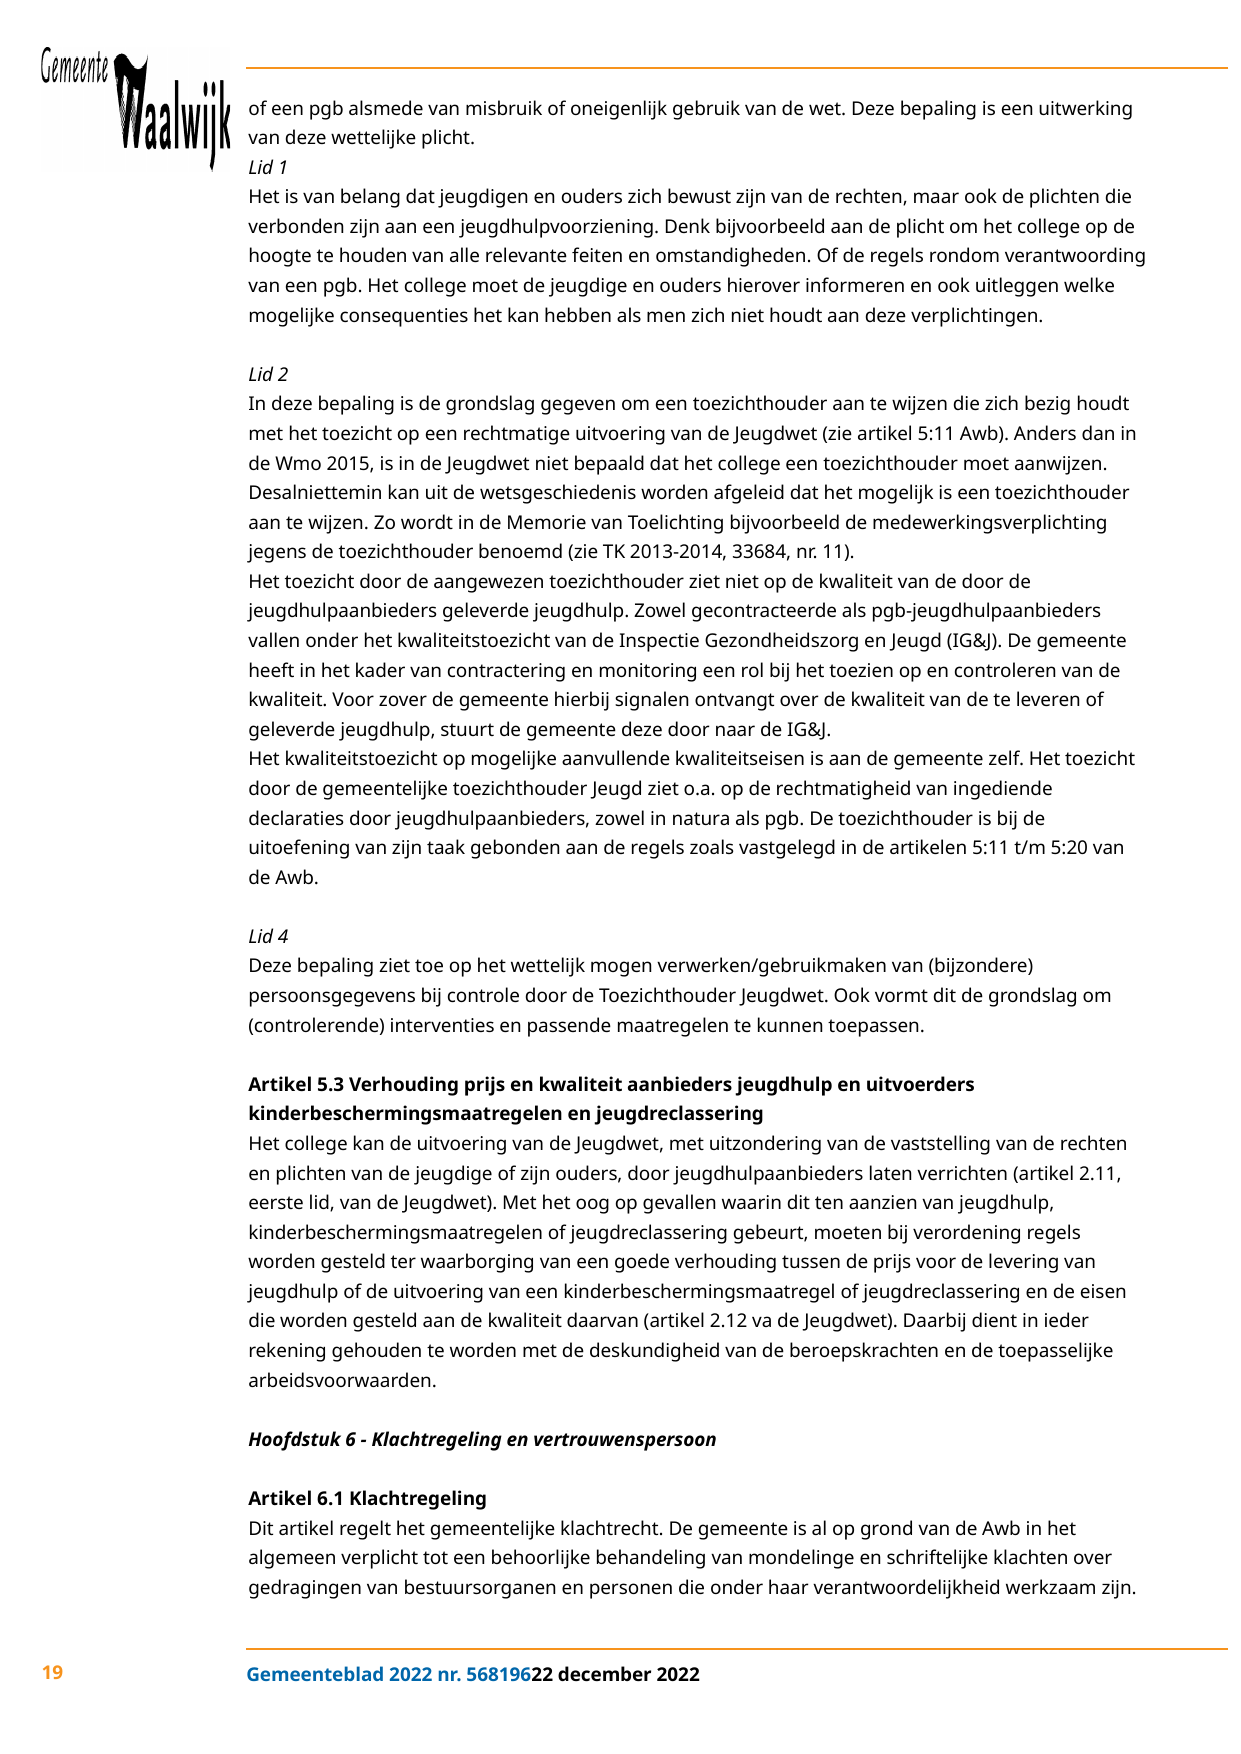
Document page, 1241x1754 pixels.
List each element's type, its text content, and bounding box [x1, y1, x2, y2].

text Hoofdstuk 6 - Klachtregeling en vertrouwenspersoon [248, 1426, 1152, 1452]
text Het kwaliteitstoezicht op mogelijke aanvullende kwaliteitseisen is aan de gemeente zelf. Het toezicht door de gemeentelijke toezichthouder Jeugd ziet o.a. op de rechtmatigheid van ingediende declaraties door jeugdhulpaanbieders, zowel in natura als pgb. De toezichthouder is bij de uitoefening van zijn taak gebonden aan de regels zoals vastgelegd in de artikelen 5:11 t/m 5:20 van de Awb. [248, 746, 1152, 890]
text of een pgb alsmede van misbruik of oneigenlijk gebruik van de wet. Deze bepaling is een uitwerking van deze wettelijke plicht. [248, 95, 1152, 150]
text Lid 4 [248, 923, 1152, 949]
text Lid 2 [248, 361, 1152, 387]
text Artikel 5.3 Verhouding prijs en kwaliteit aanbieders jeugdhulp en uitvoerders kinderbeschermingsmaatregelen en jeugdreclassering [248, 1071, 1152, 1126]
picture [41, 47, 231, 172]
text Het is van belang dat jeugdigen en ouders zich bewust zijn van de rechten, maar ook de plichten die verbonden zijn aan een jeugdhulpvoorziening. Denk bijvoorbeeld aan de plicht om het college op de hoogte te houden van alle relevante feiten en omstandigheden. Of de regels rondom verantwoording van een pgb. Het college moet de jeugdige en ouders hierover informeren en ook uitleggen welke mogelijke consequenties het kan hebben als men zich niet houdt aan deze verplichtingen. [248, 183, 1152, 328]
text Dit artikel regelt het gemeentelijke klachtrecht. De gemeente is al op grond van de Awb in het algemeen verplicht tot een behoorlijke behandeling van mondelinge en schriftelijke klachten over gedragingen van bestuursorganen en personen die onder haar verantwoordelijkheid werkzaam zijn. [248, 1515, 1152, 1600]
text In deze bepaling is de grondslag gegeven om een toezichthouder aan te wijzen die zich bezig houdt met het toezicht op een rechtmatige uitvoering van de Jeugdwet (zie artikel 5:11 Awb). Anders dan in de Wmo 2015, is in de Jeugdwet niet bepaald dat het college een toezichthouder moet aanwijzen. Desalniettemin kan uit de wetsgeschiedenis worden afgeleid dat het mogelijk is een toezichthouder aan te wijzen. Zo wordt in de Memorie van Toelichting bijvoorbeeld de medewerkingsverplichting jegens de toezichthouder benoemd (zie TK 2013-2014, 33684, nr. 11). [248, 391, 1152, 564]
text Lid 1 [248, 154, 1152, 180]
text Het college kan de uitvoering van de Jeugdwet, met uitzondering van de vaststelling van de rechten en plichten van de jeugdige of zijn ouders, door jeugdhulpaanbieders laten verrichten (artikel 2.11, eerste lid, van de Jeugdwet). Met het oog op gevallen waarin dit ten aanzien van jeugdhulp, kinderbeschermingsmaatregelen of jeugdreclassering gebeurt, moeten bij verordening regels worden gesteld ter waarborging van een goede verhouding tussen de prijs voor de levering van jeugdhulp of de uitvoering van een kinderbeschermingsmaatregel of jeugdreclassering en de eisen die worden gesteld aan de kwaliteit daarvan (artikel 2.12 va de Jeugdwet). Daarbij dient in ieder rekening gehouden te worden met de deskundigheid van de beroepskrachten en de toepasselijke arbeidsvoorwaarden. [248, 1130, 1152, 1393]
text Het toezicht door de aangewezen toezichthouder ziet niet op de kwaliteit van de door de jeugdhulpaanbieders geleverde jeugdhulp. Zowel gecontracteerde als pgb-jeugdhulpaanbieders vallen onder het kwaliteitstoezicht van de Inspectie Gezondheidszorg en Jeugd (IG&J). De gemeente heeft in het kader van contractering en monitoring een rol bij het toezien op en controleren van de kwaliteit. Voor zover de gemeente hierbij signalen ontvangt over de kwaliteit van de te leveren of geleverde jeugdhulp, stuurt de gemeente deze door naar de IG&J. [248, 568, 1152, 742]
text Deze bepaling ziet toe op het wettelijk mogen verwerken/gebruikmaken van (bijzondere) persoonsgegevens bij controle door de Toezichthouder Jeugdwet. Ook vormt dit de grondslag om (controlerende) interventies en passende maatregelen te kunnen toepassen. [248, 953, 1152, 1038]
text Artikel 6.1 Klachtregeling [248, 1485, 1152, 1511]
